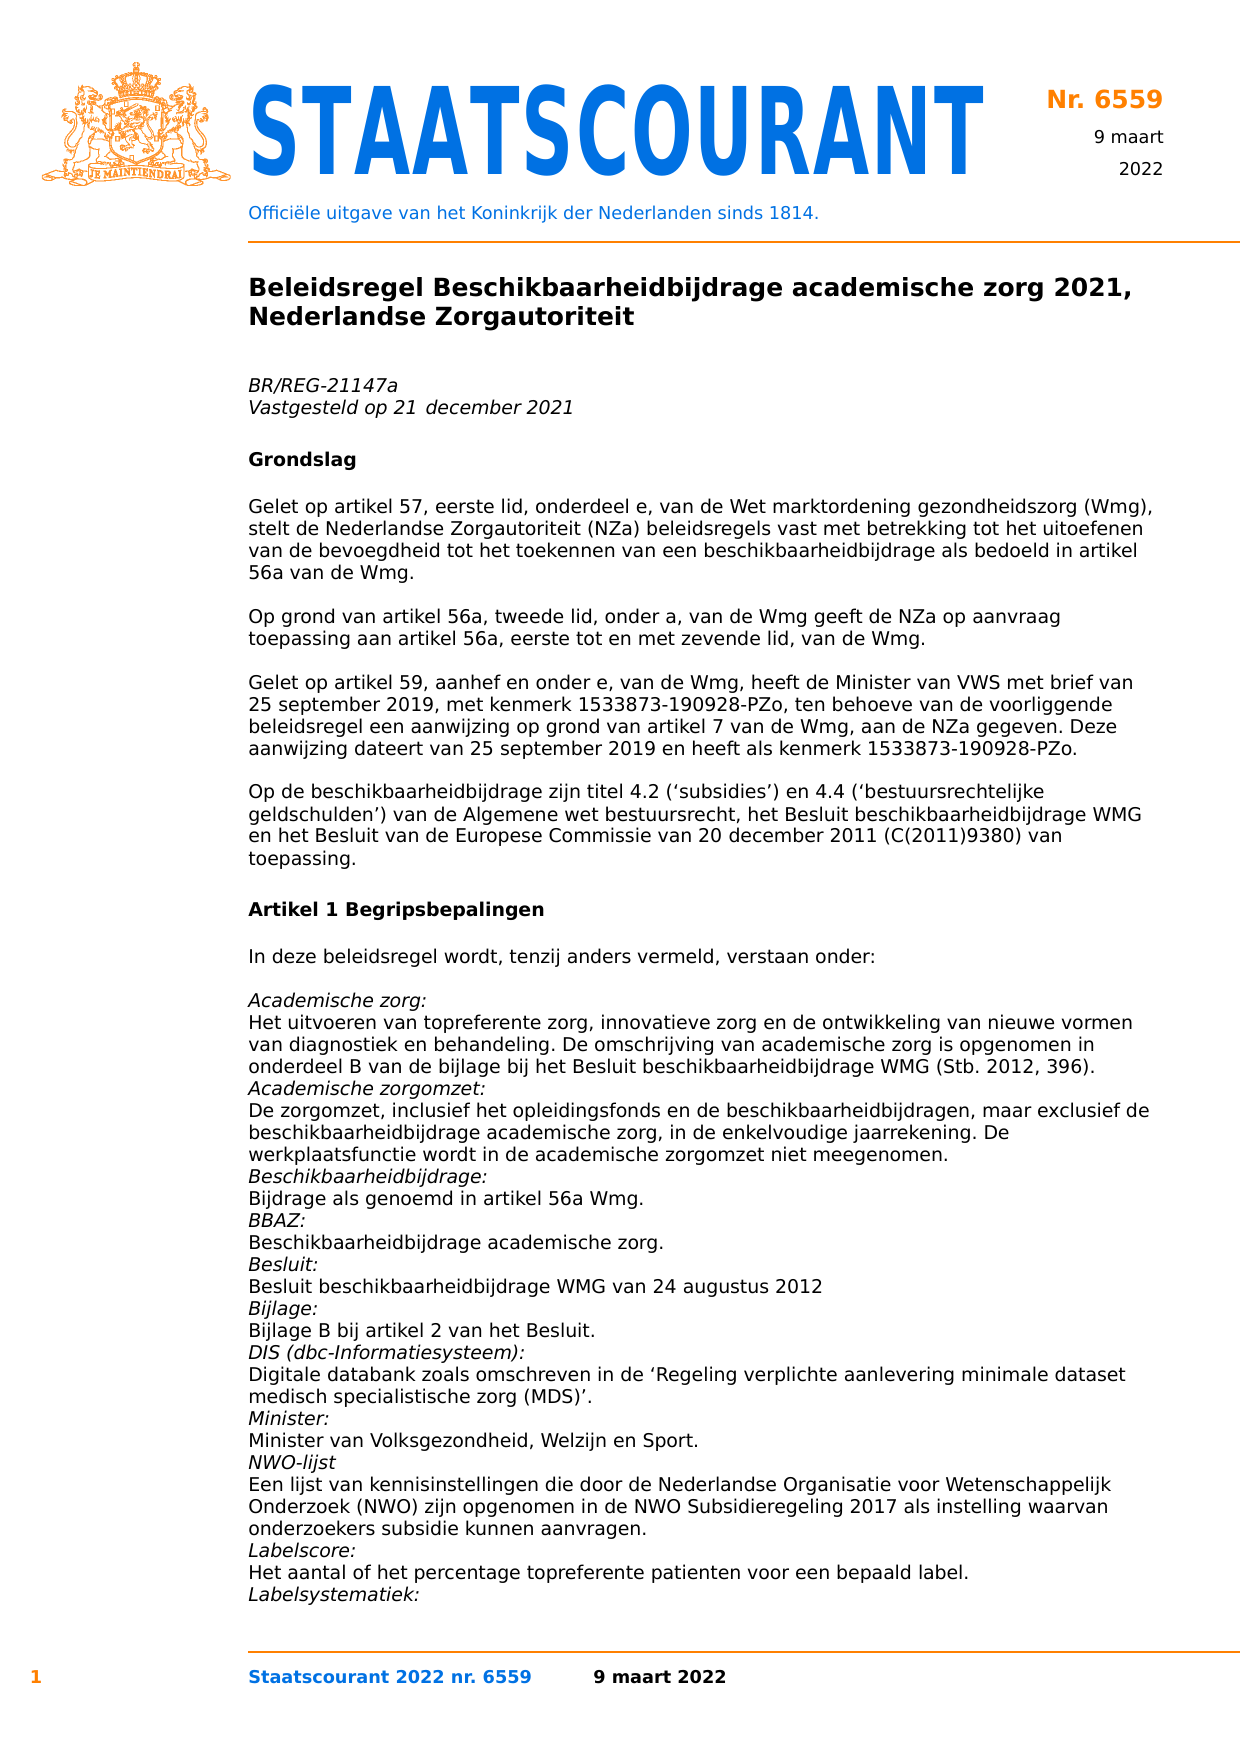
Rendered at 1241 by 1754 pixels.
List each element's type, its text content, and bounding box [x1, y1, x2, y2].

text Gelet op artikel 57, eerste lid, onderdeel e, van de Wet marktordening gezondheidszorg (Wmg), stelt de Nederlandse Zorgautoriteit (NZa) beleidsregels vast met betrekking tot het uitoefenen van de bevoegdheid tot het toekennen van een beschikbaarheidbijdrage als bedoeld in artikel 56a van de Wmg. [248, 496, 1163, 584]
subtitle Artikel 1 Begripsbepalingen [248, 899, 1163, 921]
table_header STAATSCOURANT [248, 62, 998, 203]
subtitle Beleidsregel Beschikbaarheidbijdrage academische zorg 2021, Nederlandse Zorgautoriteit [248, 273, 1163, 331]
table_cell 9 maart [998, 121, 1240, 153]
text BBAZ: [248, 1210, 1163, 1232]
text Digitale databank zoals omschreven in de ‘Regeling verplichte aanlevering minimale dataset medisch specialistische zorg (MDS)’. [248, 1364, 1163, 1408]
text In deze beleidsregel wordt, tenzij anders vermeld, verstaan onder: [248, 946, 1163, 968]
table_header [25, 62, 248, 241]
text Besluit beschikbaarheidbijdrage WMG van 24 augustus 2012 [248, 1276, 1163, 1298]
text Academische zorgomzet: [248, 1078, 1163, 1100]
text Bijdrage als genoemd in artikel 56a Wmg. [248, 1188, 1163, 1210]
picture [41, 62, 231, 186]
text BR/REG-21147a [248, 375, 1163, 397]
text Een lijst van kennisinstellingen die door de Nederlandse Organisatie voor Wetenschappelijk Onderzoek (NWO) zijn opgenomen in de NWO Subsidieregeling 2017 als instelling waarvan onderzoekers subsidie kunnen aanvragen. [248, 1474, 1163, 1540]
text Beschikbaarheidbijdrage academische zorg. [248, 1232, 1163, 1254]
text Minister: [248, 1408, 1163, 1430]
text Labelscore: [248, 1540, 1163, 1562]
text Vastgesteld op 21 december 2021 [248, 397, 1163, 419]
text Het aantal of het percentage topreferente patienten voor een bepaald label. [248, 1562, 1163, 1584]
text Het uitvoeren van topreferente zorg, innovatieve zorg en de ontwikkeling van nieuwe vormen van diagnostiek en behandeling. De omschrijving van academische zorg is opgenomen in onderdeel B van de bijlage bij het Besluit beschikbaarheidbijdrage WMG (Stb. 2012, 396). [248, 1012, 1163, 1078]
subtitle Grondslag [248, 449, 1163, 471]
text Besluit: [248, 1254, 1163, 1276]
text Labelsystematiek: [248, 1584, 1163, 1606]
text Bijlage: [248, 1298, 1163, 1320]
text Academische zorg: [248, 990, 1163, 1012]
text DIS (dbc-Informatiesysteem): [248, 1342, 1163, 1364]
text Minister van Volksgezondheid, Welzijn en Sport. [248, 1430, 1163, 1452]
text NWO-lijst [248, 1452, 1163, 1474]
table_cell Officiële uitgave van het Koninkrijk der Nederlanden sinds 1814. [248, 203, 1240, 241]
table_header Nr. 6559 [998, 62, 1240, 121]
text Op grond van artikel 56a, tweede lid, onder a, van de Wmg geeft de NZa op aanvraag toepassing aan artikel 56a, eerste tot en met zevende lid, van de Wmg. [248, 606, 1163, 650]
text De zorgomzet, inclusief het opleidingsfonds en de beschikbaarheidbijdragen, maar exclusief de beschikbaarheidbijdrage academische zorg, in de enkelvoudige jaarrekening. De werkplaatsfunctie wordt in de academische zorgomzet niet meegenomen. [248, 1100, 1163, 1166]
text Bijlage B bij artikel 2 van het Besluit. [248, 1320, 1163, 1342]
text Op de beschikbaarheidbijdrage zijn titel 4.2 (‘subsidies’) en 4.4 (‘bestuursrechtelijke geldschulden’) van de Algemene wet bestuursrecht, het Besluit beschikbaarheidbijdrage WMG en het Besluit van de Europese Commissie van 20 december 2011 (C(2011)9380) van toepassing. [248, 781, 1163, 869]
table_cell 2022 [998, 153, 1240, 203]
text Beschikbaarheidbijdrage: [248, 1166, 1163, 1188]
text Gelet op artikel 59, aanhef en onder e, van de Wmg, heeft de Minister van VWS met brief van 25 september 2019, met kenmerk 1533873-190928-PZo, ten behoeve van de voorliggende beleidsregel een aanwijzing op grond van artikel 7 van de Wmg, aan de NZa gegeven. Deze aanwijzing dateert van 25 september 2019 en heeft als kenmerk 1533873-190928-PZo. [248, 672, 1163, 759]
